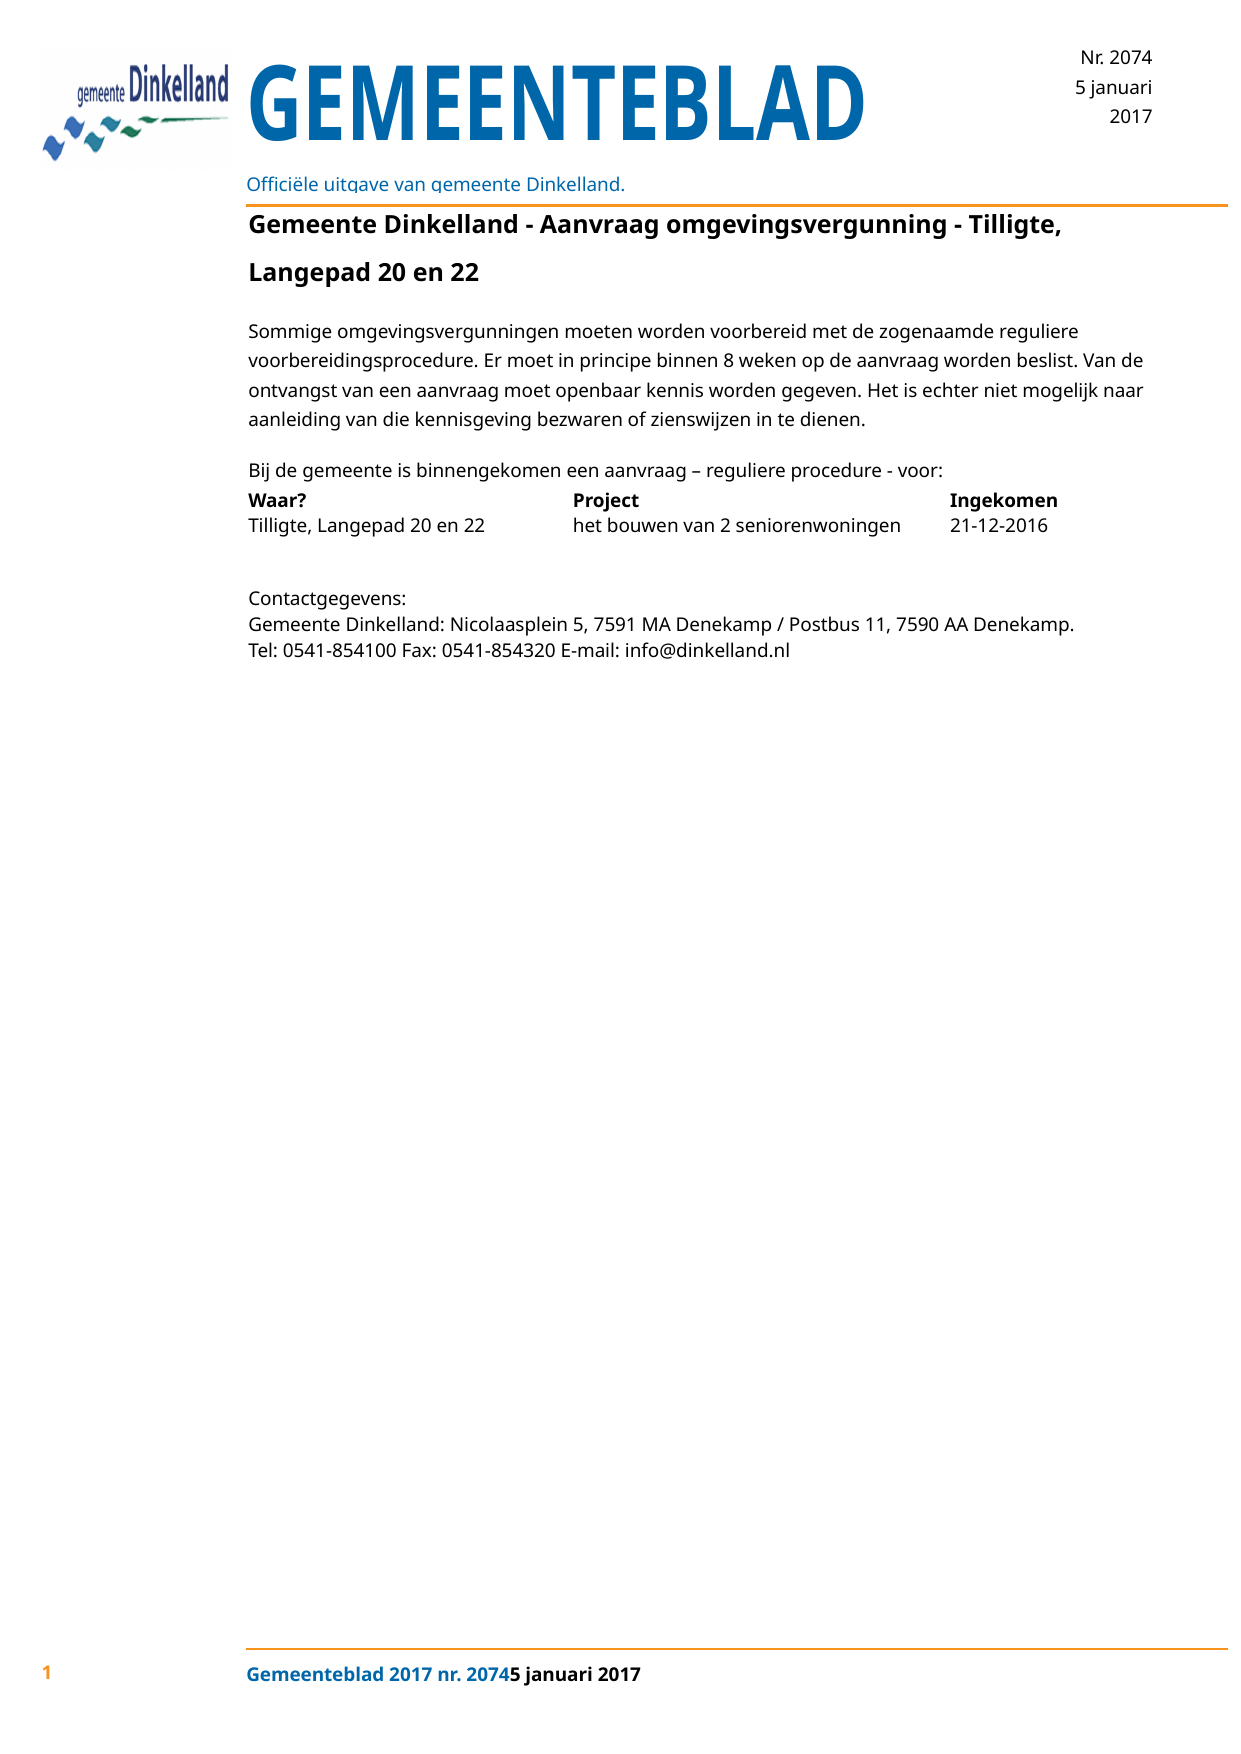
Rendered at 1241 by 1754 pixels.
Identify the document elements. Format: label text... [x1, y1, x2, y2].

table_header Project [573, 487, 950, 512]
table_header Waar? [248, 487, 573, 512]
table_cell Tilligte, Langepad 20 en 22 [248, 513, 573, 538]
table_header Ingekomen [950, 487, 1152, 512]
text Bij de gemeente is binnengekomen een aanvraag – reguliere procedure - voor: [248, 457, 1152, 483]
text Tel: 0541-854100 Fax: 0541-854320 E-mail: info@dinkelland.nl [248, 637, 1152, 663]
text Sommige omgevingsvergunningen moeten worden voorbereid met de zogenaamde reguliere voorbereidingsprocedure. Er moet in principe binnen 8 weken op de aanvraag worden beslist. Van de ontvangst van een aanvraag moet openbaar kennis worden gegeven. Het is echter niet mogelijk naar aanleiding van die kennisgeving bezwaren of zienswijzen in te dienen. [248, 318, 1152, 432]
picture [41, 47, 231, 172]
table_cell 21-12-2016 [950, 513, 1152, 538]
table_cell het bouwen van 2 seniorenwoningen [573, 513, 950, 538]
text Contactgegevens: [248, 585, 1152, 611]
text Gemeente Dinkelland - Aanvraag omgevingsvergunning - Tilligte, Langepad 20 en 22 [248, 207, 1152, 288]
text Gemeente Dinkelland: Nicolaasplein 5, 7591 MA Denekamp / Postbus 11, 7590 AA Denekamp. [248, 611, 1152, 637]
